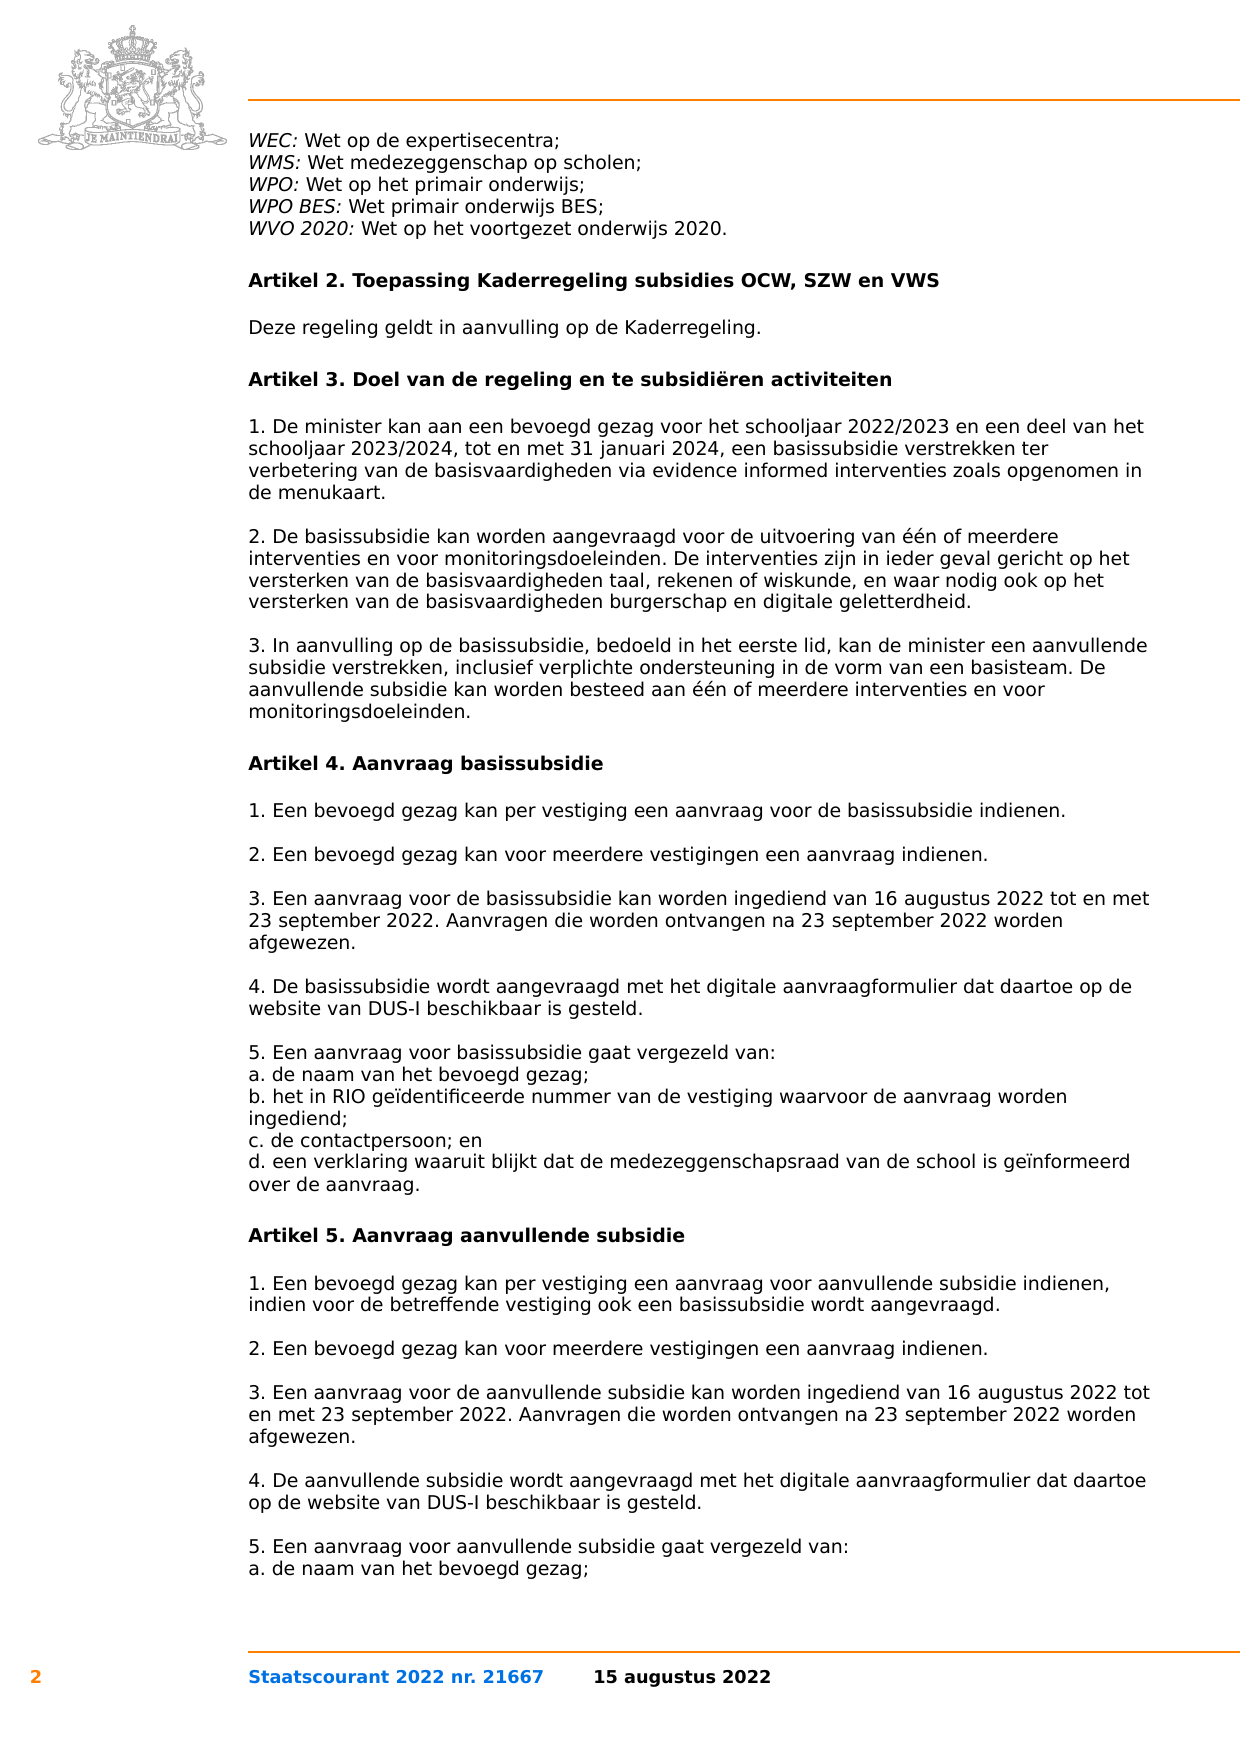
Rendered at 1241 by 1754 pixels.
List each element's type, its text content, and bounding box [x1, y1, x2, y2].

text WEC: Wet op de expertisecentra; [248, 130, 1163, 152]
text WMS: Wet medezeggenschap op scholen; [248, 152, 1163, 174]
text Deze regeling geldt in aanvulling op de Kaderregeling. [248, 317, 1163, 339]
text 2. Een bevoegd gezag kan voor meerdere vestigingen een aanvraag indienen. [248, 1338, 1163, 1360]
text WPO BES: Wet primair onderwijs BES; [248, 196, 1163, 218]
subtitle Artikel 2. Toepassing Kaderregeling subsidies OCW, SZW en VWS [248, 270, 1163, 292]
text 4. De basissubsidie wordt aangevraagd met het digitale aanvraagformulier dat daartoe op de website van DUS-I beschikbaar is gesteld. [248, 976, 1163, 1020]
text c. de contactpersoon; en [248, 1129, 1163, 1151]
text WVO 2020: Wet op het voortgezet onderwijs 2020. [248, 218, 1163, 240]
text d. een verklaring waaruit blijkt dat de medezeggenschapsraad van de school is geïnformeerd over de aanvraag. [248, 1151, 1163, 1195]
text WPO: Wet op het primair onderwijs; [248, 174, 1163, 196]
text 2. De basissubsidie kan worden aangevraagd voor de uitvoering van één of meerdere interventies en voor monitoringsdoeleinden. De interventies zijn in ieder geval gericht op het versterken van de basisvaardigheden taal, rekenen of wiskunde, en waar nodig ook op het versterken van de basisvaardigheden burgerschap en digitale geletterdheid. [248, 526, 1163, 613]
text 1. Een bevoegd gezag kan per vestiging een aanvraag voor de basissubsidie indienen. [248, 800, 1163, 822]
subtitle Artikel 5. Aanvraag aanvullende subsidie [248, 1225, 1163, 1247]
subtitle Artikel 3. Doel van de regeling en te subsidiëren activiteiten [248, 369, 1163, 391]
text 1. Een bevoegd gezag kan per vestiging een aanvraag voor aanvullende subsidie indienen, indien voor de betreffende vestiging ook een basissubsidie wordt aangevraagd. [248, 1272, 1163, 1316]
text 4. De aanvullende subsidie wordt aangevraagd met het digitale aanvraagformulier dat daartoe op de website van DUS-I beschikbaar is gesteld. [248, 1470, 1163, 1514]
text 5. Een aanvraag voor basissubsidie gaat vergezeld van: [248, 1042, 1163, 1063]
text 3. Een aanvraag voor de aanvullende subsidie kan worden ingediend van 16 augustus 2022 tot en met 23 september 2022. Aanvragen die worden ontvangen na 23 september 2022 worden afgewezen. [248, 1382, 1163, 1448]
text a. de naam van het bevoegd gezag; [248, 1558, 1163, 1580]
subtitle Artikel 4. Aanvraag basissubsidie [248, 753, 1163, 775]
picture [38, 25, 227, 150]
text 2. Een bevoegd gezag kan voor meerdere vestigingen een aanvraag indienen. [248, 844, 1163, 866]
text b. het in RIO geïdentificeerde nummer van de vestiging waarvoor de aanvraag worden ingediend; [248, 1086, 1163, 1129]
text 5. Een aanvraag voor aanvullende subsidie gaat vergezeld van: [248, 1536, 1163, 1558]
text a. de naam van het bevoegd gezag; [248, 1063, 1163, 1086]
text 3. Een aanvraag voor de basissubsidie kan worden ingediend van 16 augustus 2022 tot en met 23 september 2022. Aanvragen die worden ontvangen na 23 september 2022 worden afgewezen. [248, 888, 1163, 954]
text 1. De minister kan aan een bevoegd gezag voor het schooljaar 2022/2023 en een deel van het schooljaar 2023/2024, tot en met 31 januari 2024, een basissubsidie verstrekken ter verbetering van de basisvaardigheden via evidence informed interventies zoals opgenomen in de menukaart. [248, 416, 1163, 504]
text 3. In aanvulling op de basissubsidie, bedoeld in het eerste lid, kan de minister een aanvullende subsidie verstrekken, inclusief verplichte ondersteuning in de vorm van een basisteam. De aanvullende subsidie kan worden besteed aan één of meerdere interventies en voor monitoringsdoeleinden. [248, 635, 1163, 723]
